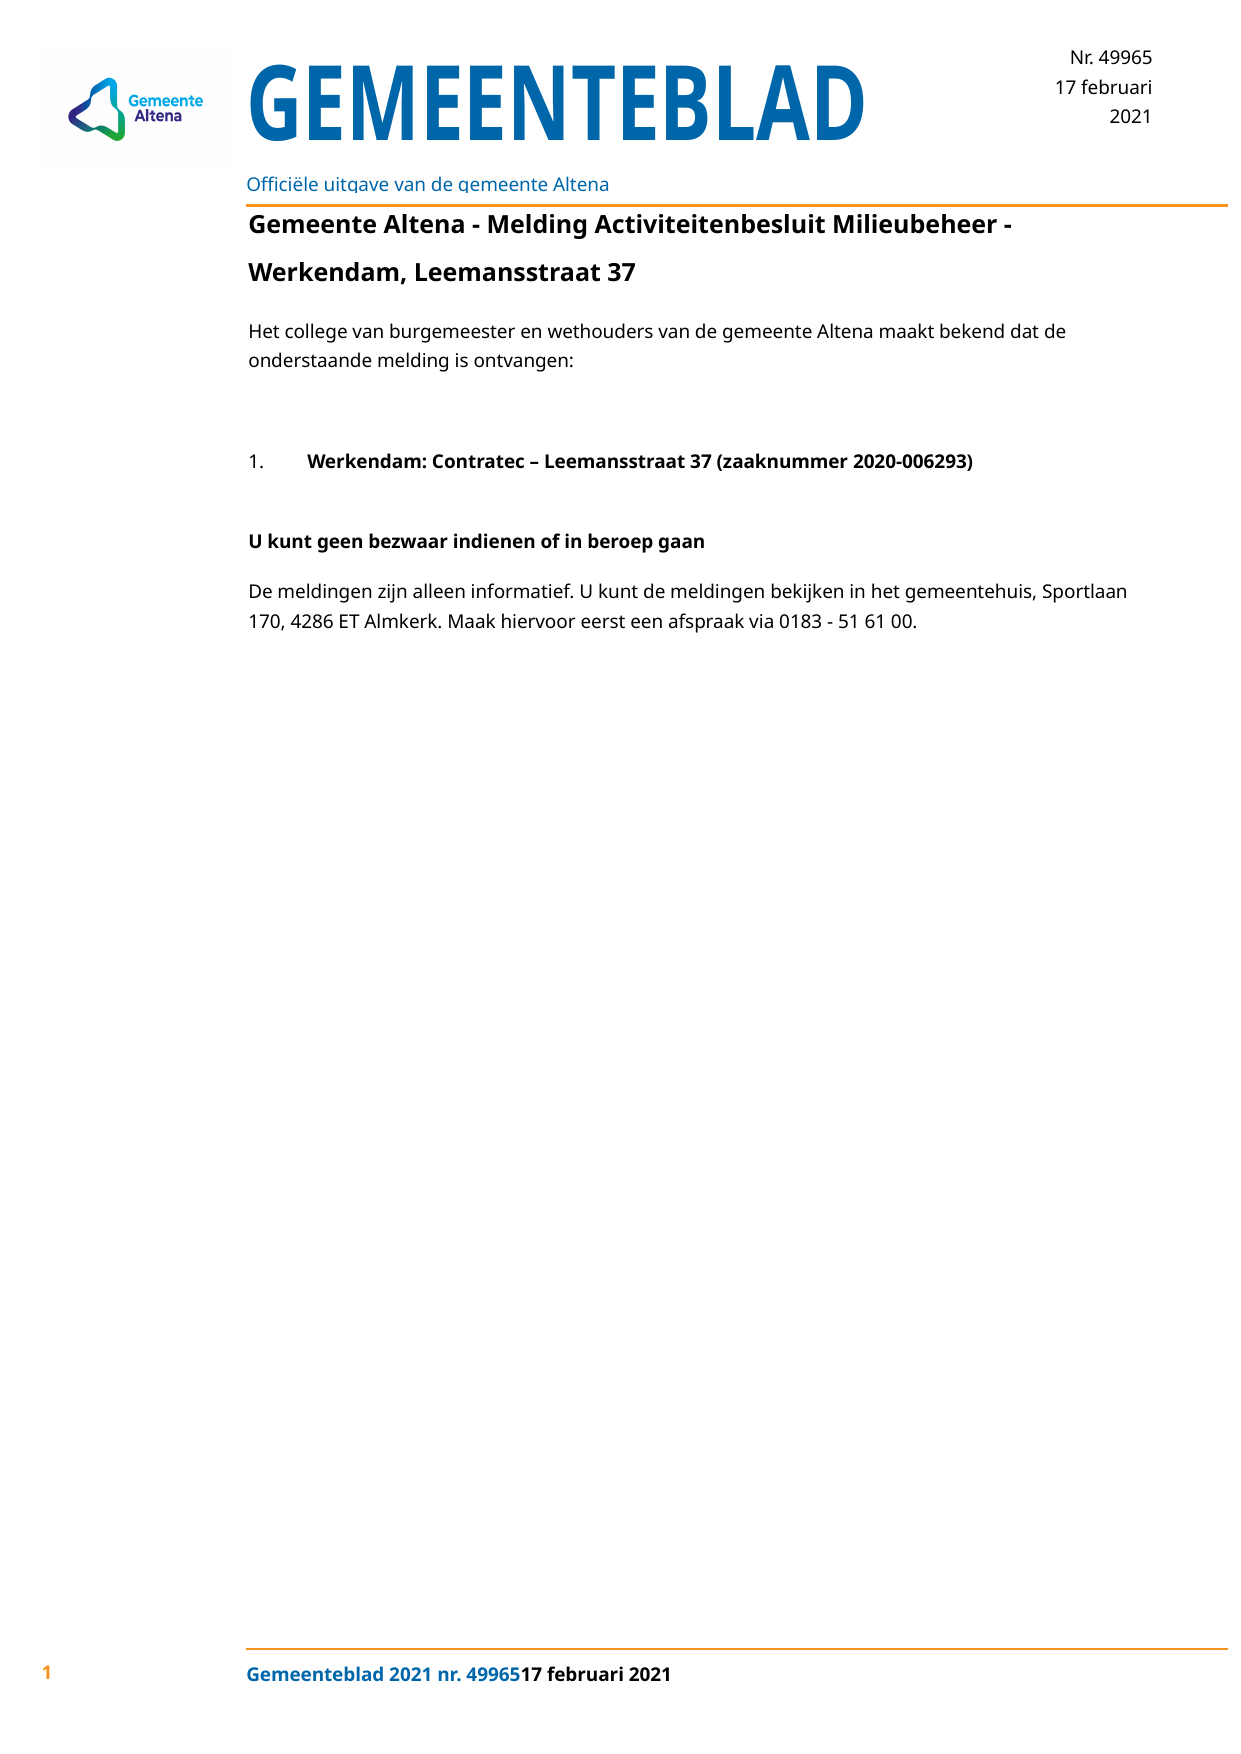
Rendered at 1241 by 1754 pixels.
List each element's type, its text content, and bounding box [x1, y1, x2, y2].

picture [41, 47, 231, 172]
text De meldingen zijn alleen informatief. U kunt de meldingen bekijken in het gemeentehuis, Sportlaan 170, 4286 ET Almkerk. Maak hiervoor eerst een afspraak via 0183 - 51 61 00. [248, 579, 1152, 634]
list Werkendam: Contratec – Leemansstraat 37 (zaaknummer 2020-006293) [248, 448, 1152, 474]
text Gemeente Altena - Melding Activiteitenbesluit Milieubeheer - Werkendam, Leemansstraat 37 [248, 207, 1152, 288]
text U kunt geen bezwaar indienen of in beroep gaan [248, 528, 1152, 554]
text Het college van burgemeester en wethouders van de gemeente Altena maakt bekend dat de onderstaande melding is ontvangen: [248, 318, 1152, 373]
